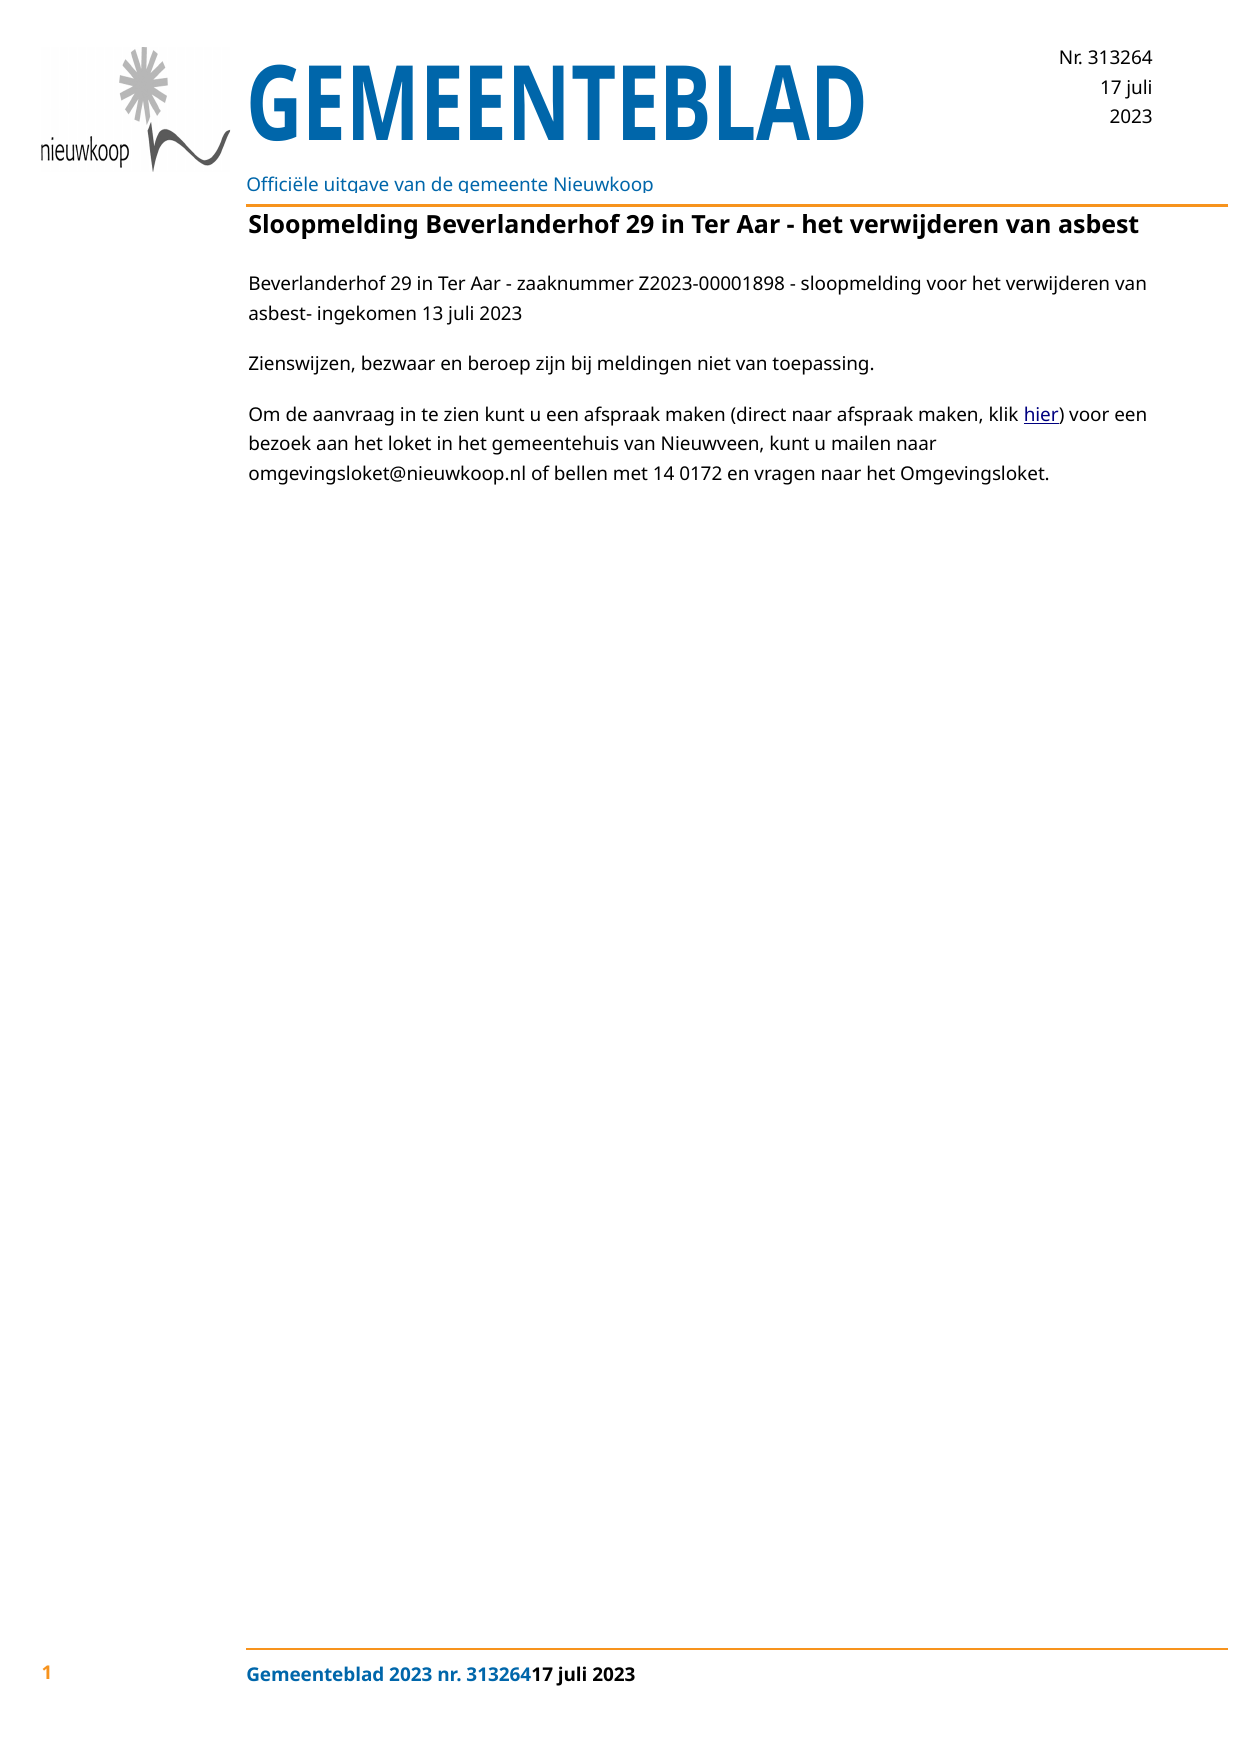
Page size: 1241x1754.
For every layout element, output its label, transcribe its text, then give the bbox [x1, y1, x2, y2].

picture [41, 47, 231, 172]
text Zienswijzen, bezwaar en beroep zijn bij meldingen niet van toepassing. [248, 350, 1152, 376]
text Sloopmelding Beverlanderhof 29 in Ter Aar - het verwijderen van asbest [248, 207, 1152, 241]
text Beverlanderhof 29 in Ter Aar - zaaknummer Z2023-00001898 - sloopmelding voor het verwijderen van asbest- ingekomen 13 juli 2023 [248, 270, 1152, 326]
text Om de aanvraag in te zien kunt u een afspraak maken (direct naar afspraak maken, klik hier) voor een bezoek aan het loket in het gemeentehuis van Nieuwveen, kunt u mailen naar omgevingsloket@nieuwkoop.nl of bellen met 14 0172 en vragen naar het Omgevingsloket. [248, 401, 1152, 486]
